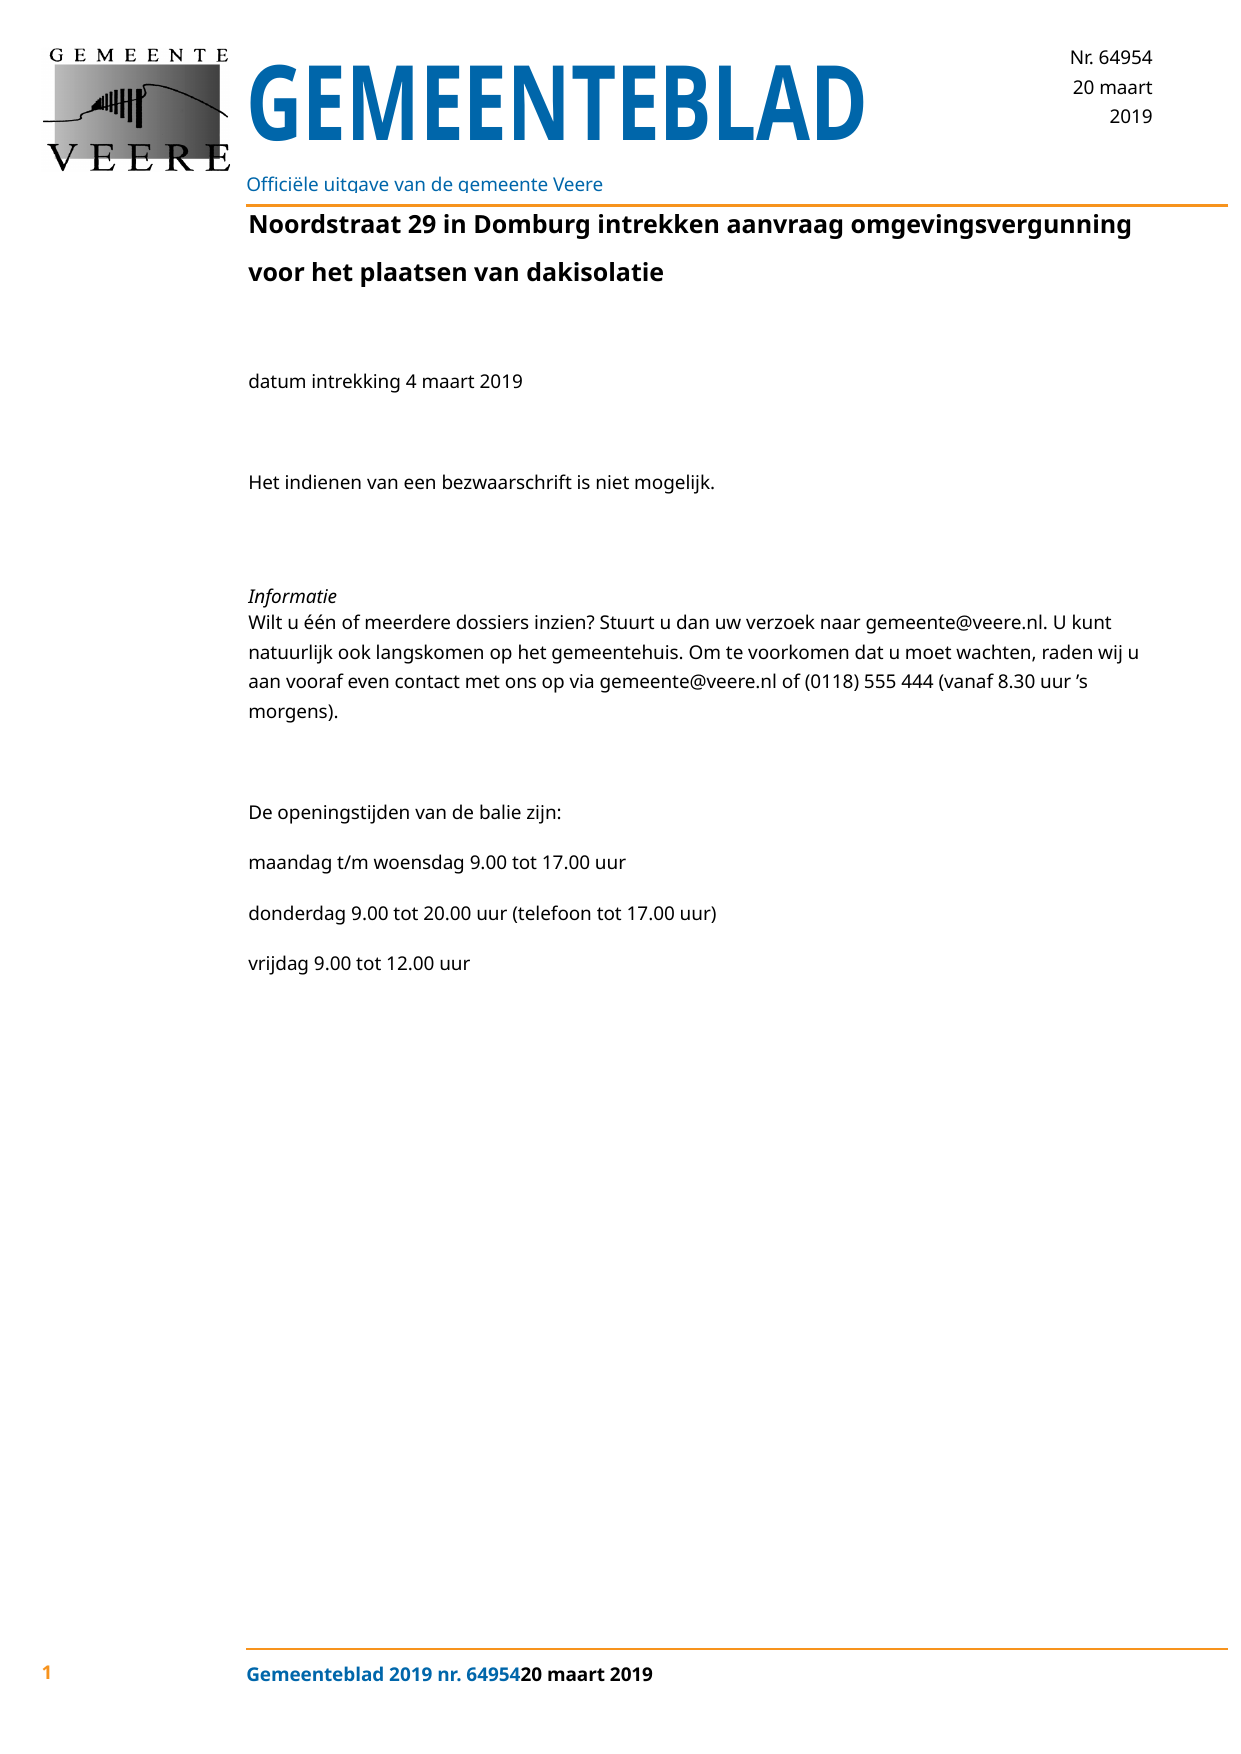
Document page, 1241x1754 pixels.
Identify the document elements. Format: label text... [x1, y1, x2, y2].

text donderdag 9.00 tot 20.00 uur (telefoon tot 17.00 uur) [248, 900, 1152, 925]
text datum intrekking 4 maart 2019 [248, 368, 1152, 394]
text Wilt u één of meerdere dossiers inzien? Stuurt u dan uw verzoek naar gemeente@veere.nl. U kunt natuurlijk ook langskomen op het gemeentehuis. Om te voorkomen dat u moet wachten, raden wij u aan vooraf even contact met ons op via gemeente@veere.nl of (0118) 555 444 (vanaf 8.30 uur ’s morgens). [248, 609, 1152, 724]
text Informatie [248, 583, 1152, 609]
text Noordstraat 29 in Domburg intrekken aanvraag omgevingsvergunning voor het plaatsen van dakisolatie [248, 207, 1152, 288]
picture [41, 47, 231, 172]
text De openingstijden van de balie zijn: [248, 799, 1152, 824]
text maandag t/m woensdag 9.00 tot 17.00 uur [248, 849, 1152, 875]
text Het indienen van een bezwaarschrift is niet mogelijk. [248, 469, 1152, 495]
text vrijdag 9.00 tot 12.00 uur [248, 950, 1152, 976]
